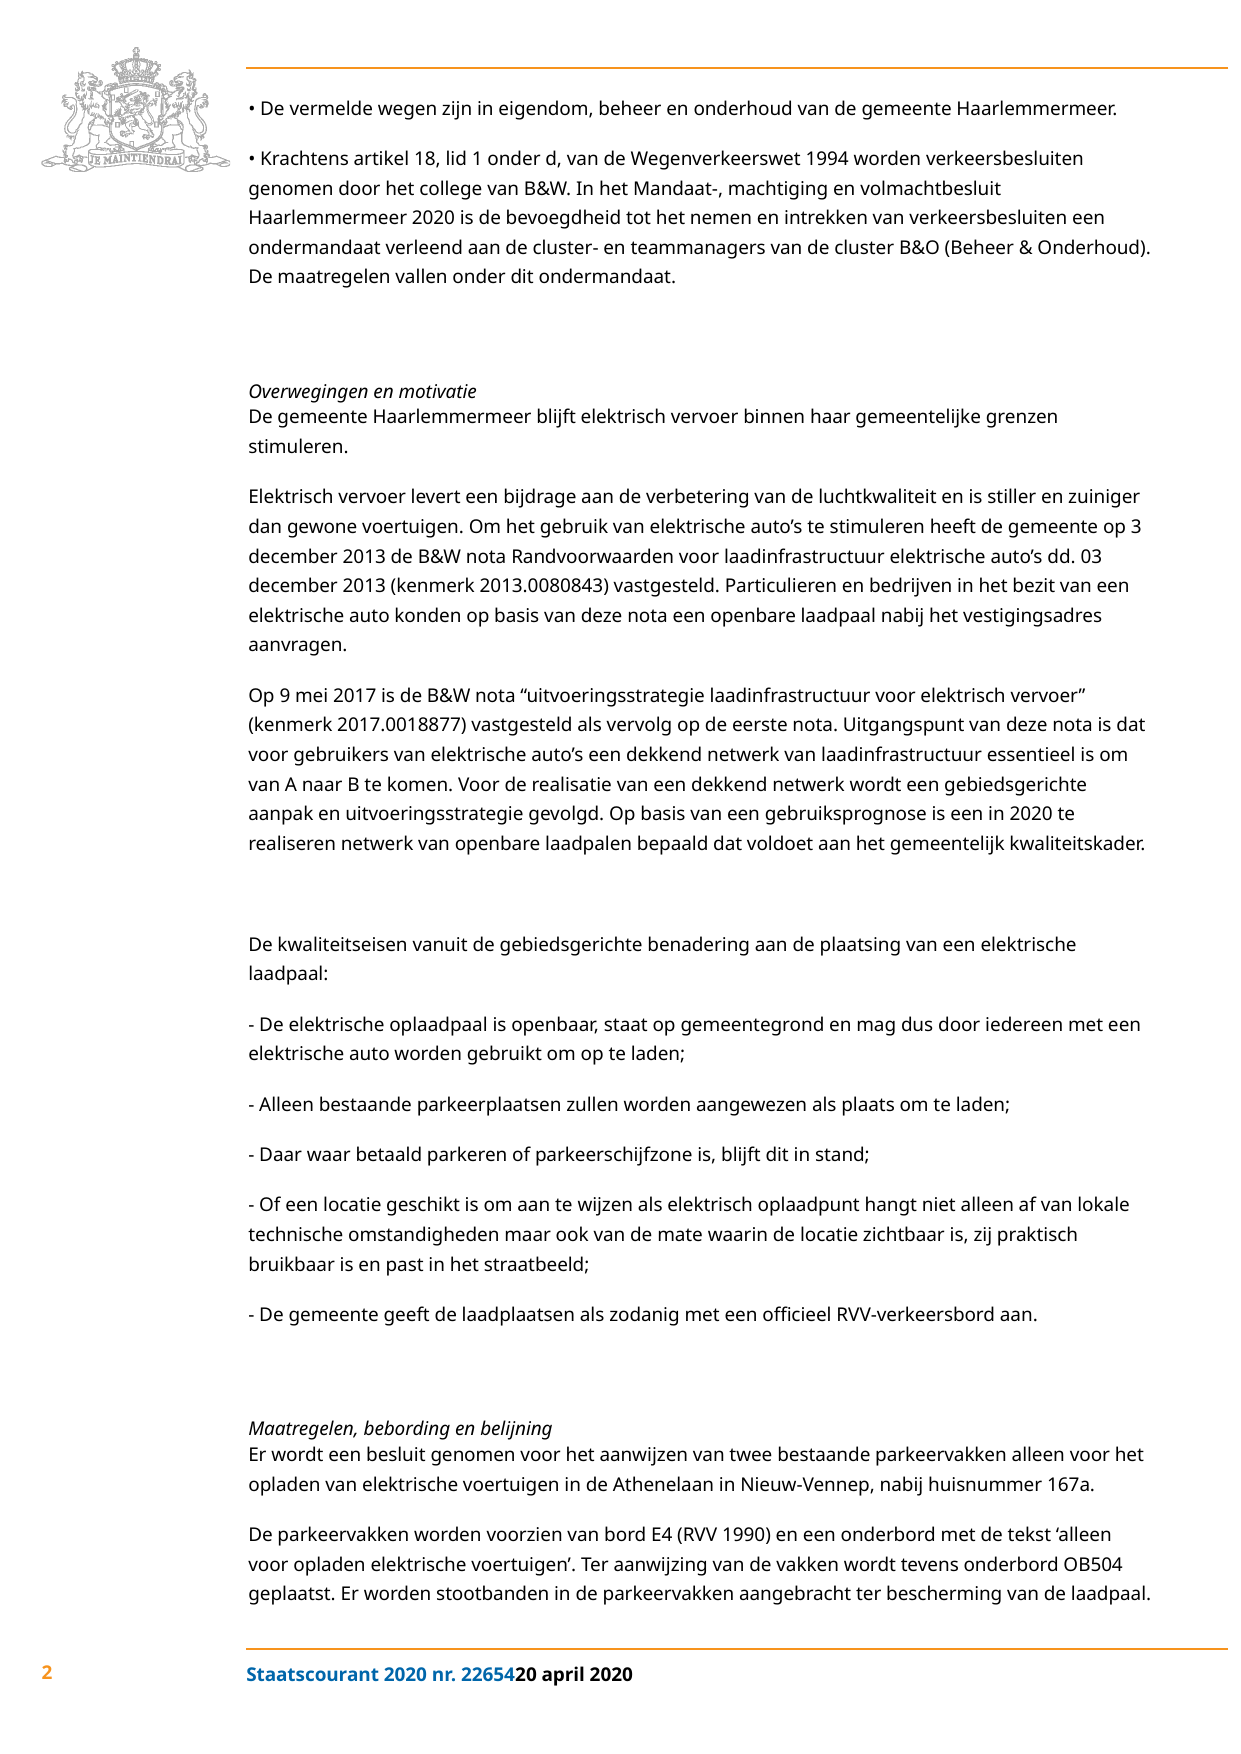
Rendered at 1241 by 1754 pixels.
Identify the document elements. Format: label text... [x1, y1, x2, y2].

text - Daar waar betaald parkeren of parkeerschijfzone is, blijft dit in stand; [248, 1141, 1152, 1167]
text Op 9 mei 2017 is de B&W nota “uitvoeringsstrategie laadinfrastructuur voor elektrisch vervoer” (kenmerk 2017.0018877) vastgesteld als vervolg op de eerste nota. Uitgangspunt van deze nota is dat voor gebruikers van elektrische auto’s een dekkend netwerk van laadinfrastructuur essentieel is om van A naar B te komen. Voor de realisatie van een dekkend netwerk wordt een gebiedsgerichte aanpak en uitvoeringsstrategie gevolgd. Op basis van een gebruiksprognose is een in 2020 te realiseren netwerk van openbare laadpalen bepaald dat voldoet aan het gemeentelijk kwaliteitskader. [248, 682, 1152, 856]
text • Krachtens artikel 18, lid 1 onder d, van de Wegenverkeerswet 1994 worden verkeersbesluiten genomen door het college van B&W. In het Mandaat-, machtiging en volmachtbesluit Haarlemmermeer 2020 is de bevoegdheid tot het nemen en intrekken van verkeersbesluiten een ondermandaat verleend aan de cluster- en teammanagers van de cluster B&O (Beheer & Onderhoud). De maatregelen vallen onder dit ondermandaat. [248, 145, 1152, 289]
text Maatregelen, bebording en belijning [248, 1416, 1152, 1441]
text De parkeervakken worden voorzien van bord E4 (RVV 1990) en een onderbord met de tekst ‘alleen voor opladen elektrische voertuigen’. Ter aanwijzing van de vakken wordt tevens onderbord OB504 geplaatst. Er worden stootbanden in de parkeervakken aangebracht ter bescherming van de laadpaal. [248, 1521, 1152, 1606]
text - Of een locatie geschikt is om aan te wijzen als elektrisch oplaadpunt hangt niet alleen af van lokale technische omstandigheden maar ook van de mate waarin de locatie zichtbaar is, zij praktisch bruikbaar is en past in het straatbeeld; [248, 1192, 1152, 1276]
text - De gemeente geeft de laadplaatsen als zodanig met een officieel RVV-verkeersbord aan. [248, 1301, 1152, 1327]
text - Alleen bestaande parkeerplaatsen zullen worden aangewezen als plaats om te laden; [248, 1091, 1152, 1116]
text • De vermelde wegen zijn in eigendom, beheer en onderhoud van de gemeente Haarlemmermeer. [248, 95, 1152, 121]
text - De elektrische oplaadpaal is openbaar, staat op gemeentegrond en mag dus door iedereen met een elektrische auto worden gebruikt om op te laden; [248, 1011, 1152, 1066]
picture [41, 47, 231, 172]
text Overwegingen en motivatie [248, 378, 1152, 404]
text De gemeente Haarlemmermeer blijft elektrisch vervoer binnen haar gemeentelijke grenzen stimuleren. [248, 404, 1152, 459]
text De kwaliteitseisen vanuit de gebiedsgerichte benadering aan de plaatsing van een elektrische laadpaal: [248, 931, 1152, 986]
text Elektrisch vervoer levert een bijdrage aan de verbetering van de luchtkwaliteit en is stiller en zuiniger dan gewone voertuigen. Om het gebruik van elektrische auto’s te stimuleren heeft de gemeente op 3 december 2013 de B&W nota Randvoorwaarden voor laadinfrastructuur elektrische auto’s dd. 03 december 2013 (kenmerk 2013.0080843) vastgesteld. Particulieren en bedrijven in het bezit van een elektrische auto konden op basis van deze nota een openbare laadpaal nabij het vestigingsadres aanvragen. [248, 484, 1152, 657]
text Er wordt een besluit genomen voor het aanwijzen van twee bestaande parkeervakken alleen voor het opladen van elektrische voertuigen in de Athenelaan in Nieuw-Vennep, nabij huisnummer 167a. [248, 1441, 1152, 1497]
